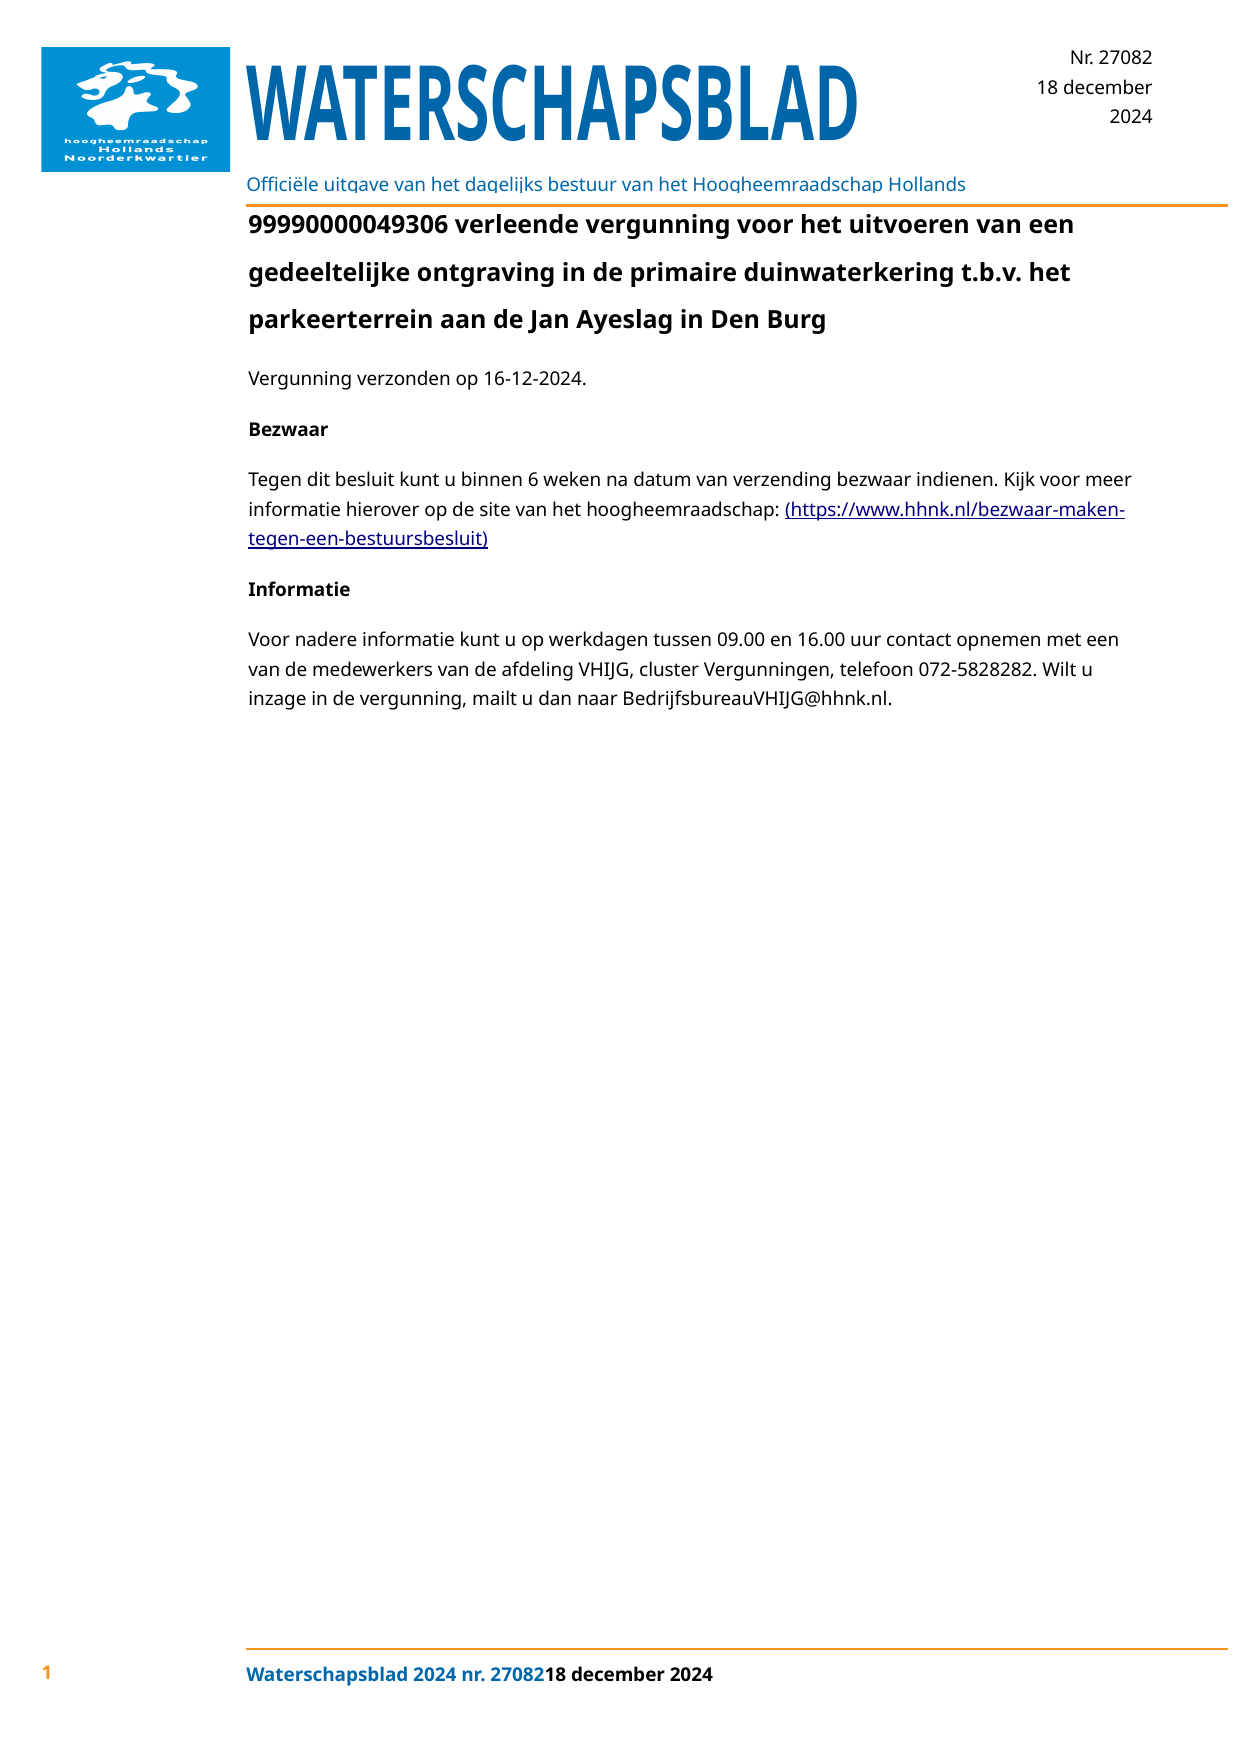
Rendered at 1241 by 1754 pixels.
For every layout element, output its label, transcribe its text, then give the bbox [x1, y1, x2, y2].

picture [78, 64, 122, 99]
text Informatie [248, 576, 1152, 602]
picture [118, 62, 197, 112]
text Tegen dit besluit kunt u binnen 6 weken na datum van verzending bezwaar indienen. Kijk voor meer informatie hierover op de site van het hoogheemraadschap: (https://www.hhnk.nl/bezwaar-maken-tegen-een-bestuursbesluit) [248, 466, 1152, 551]
text Vergunning verzonden op 16-12-2024. [248, 366, 1152, 391]
picture [129, 76, 144, 82]
text Voor nadere informatie kunt u op werkdagen tussen 09.00 en 16.00 uur contact opnemen met een van de medewerkers van de afdeling VHIJG, cluster Vergunningen, telefoon 072-5828282. Wilt u inzage in de vergunning, mailt u dan naar BedrijfsbureauVHIJG@hhnk.nl. [248, 626, 1152, 711]
picture [88, 87, 157, 130]
text 99990000049306 verleende vergunning voor het uitvoeren van een gedeeltelijke ontgraving in de primaire duinwaterkering t.b.v. het parkeerterrein aan de Jan Ayeslag in Den Burg [248, 207, 1152, 336]
text Bezwaar [248, 416, 1152, 442]
